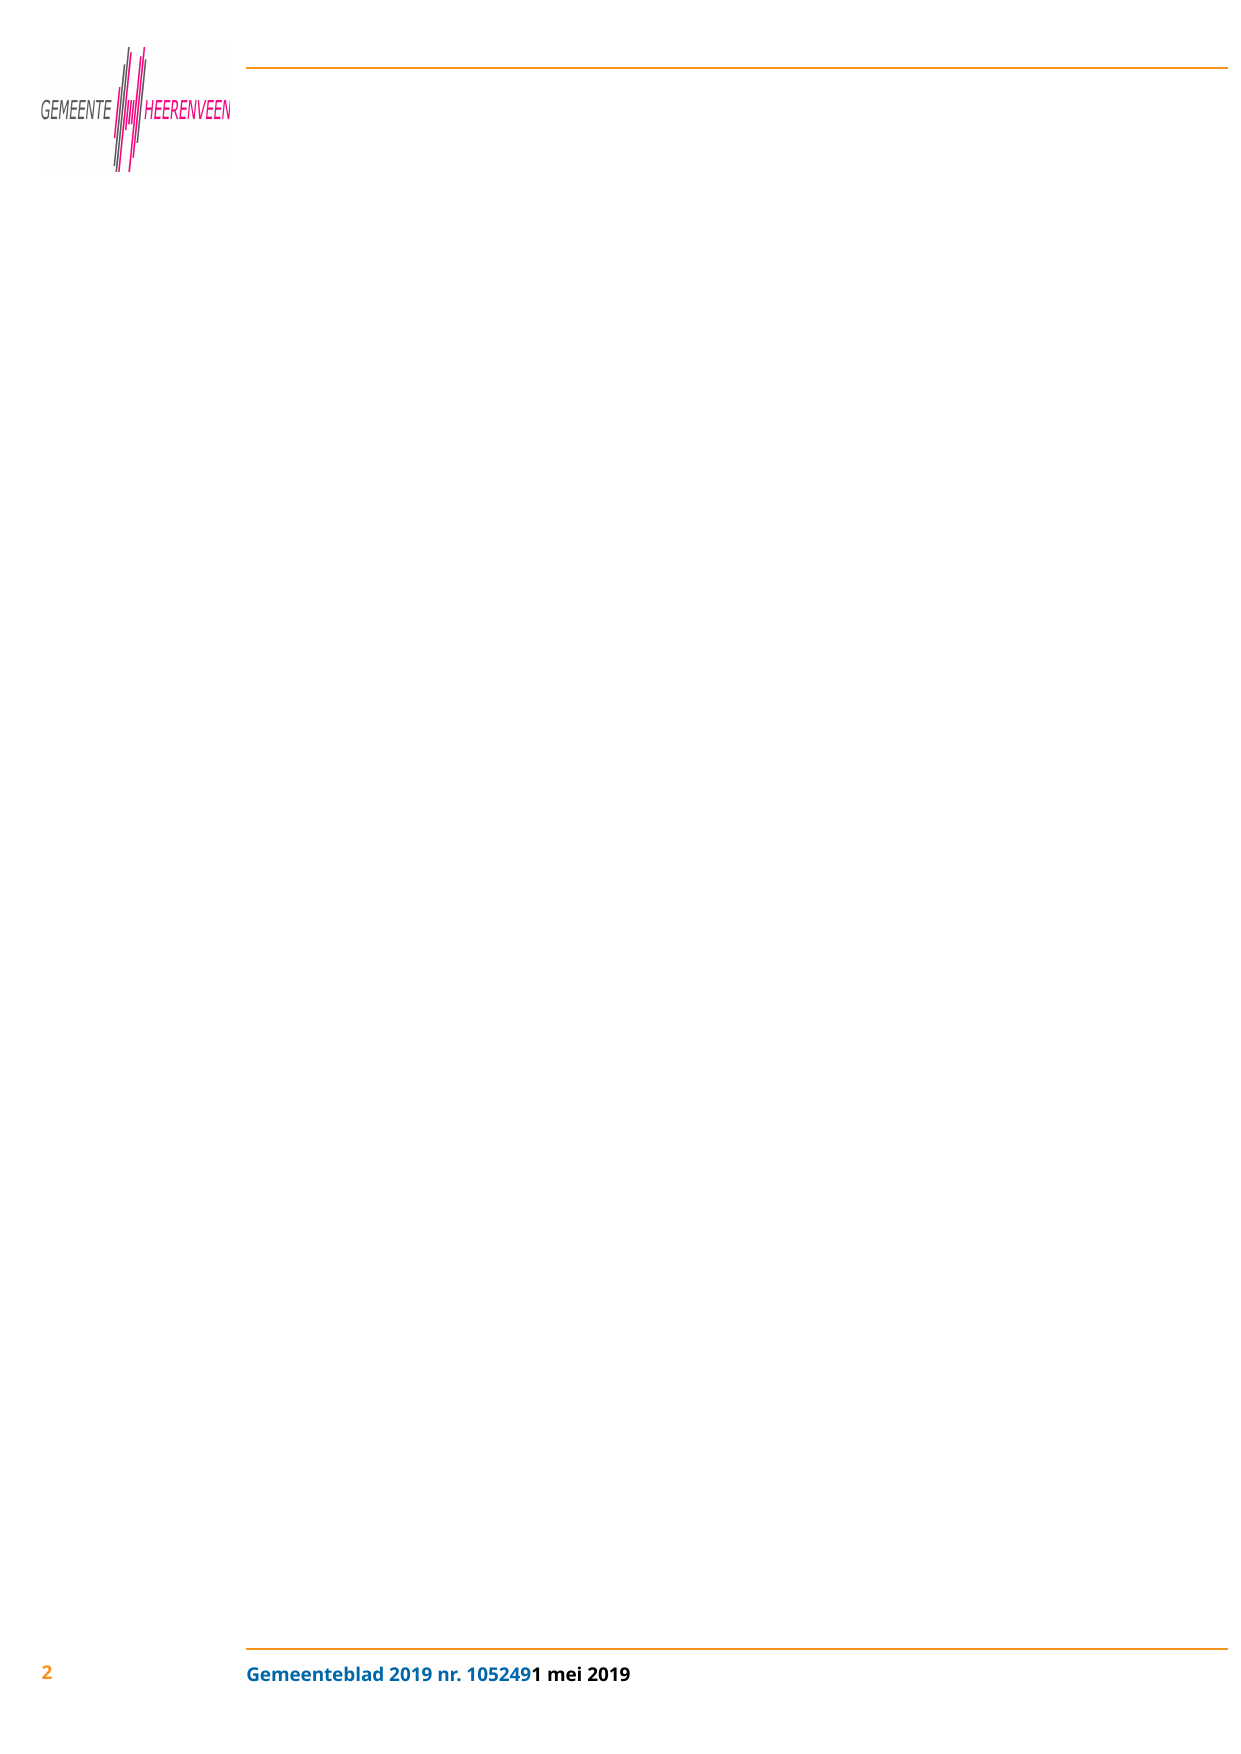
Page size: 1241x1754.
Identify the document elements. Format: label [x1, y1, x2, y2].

picture [41, 47, 231, 172]
